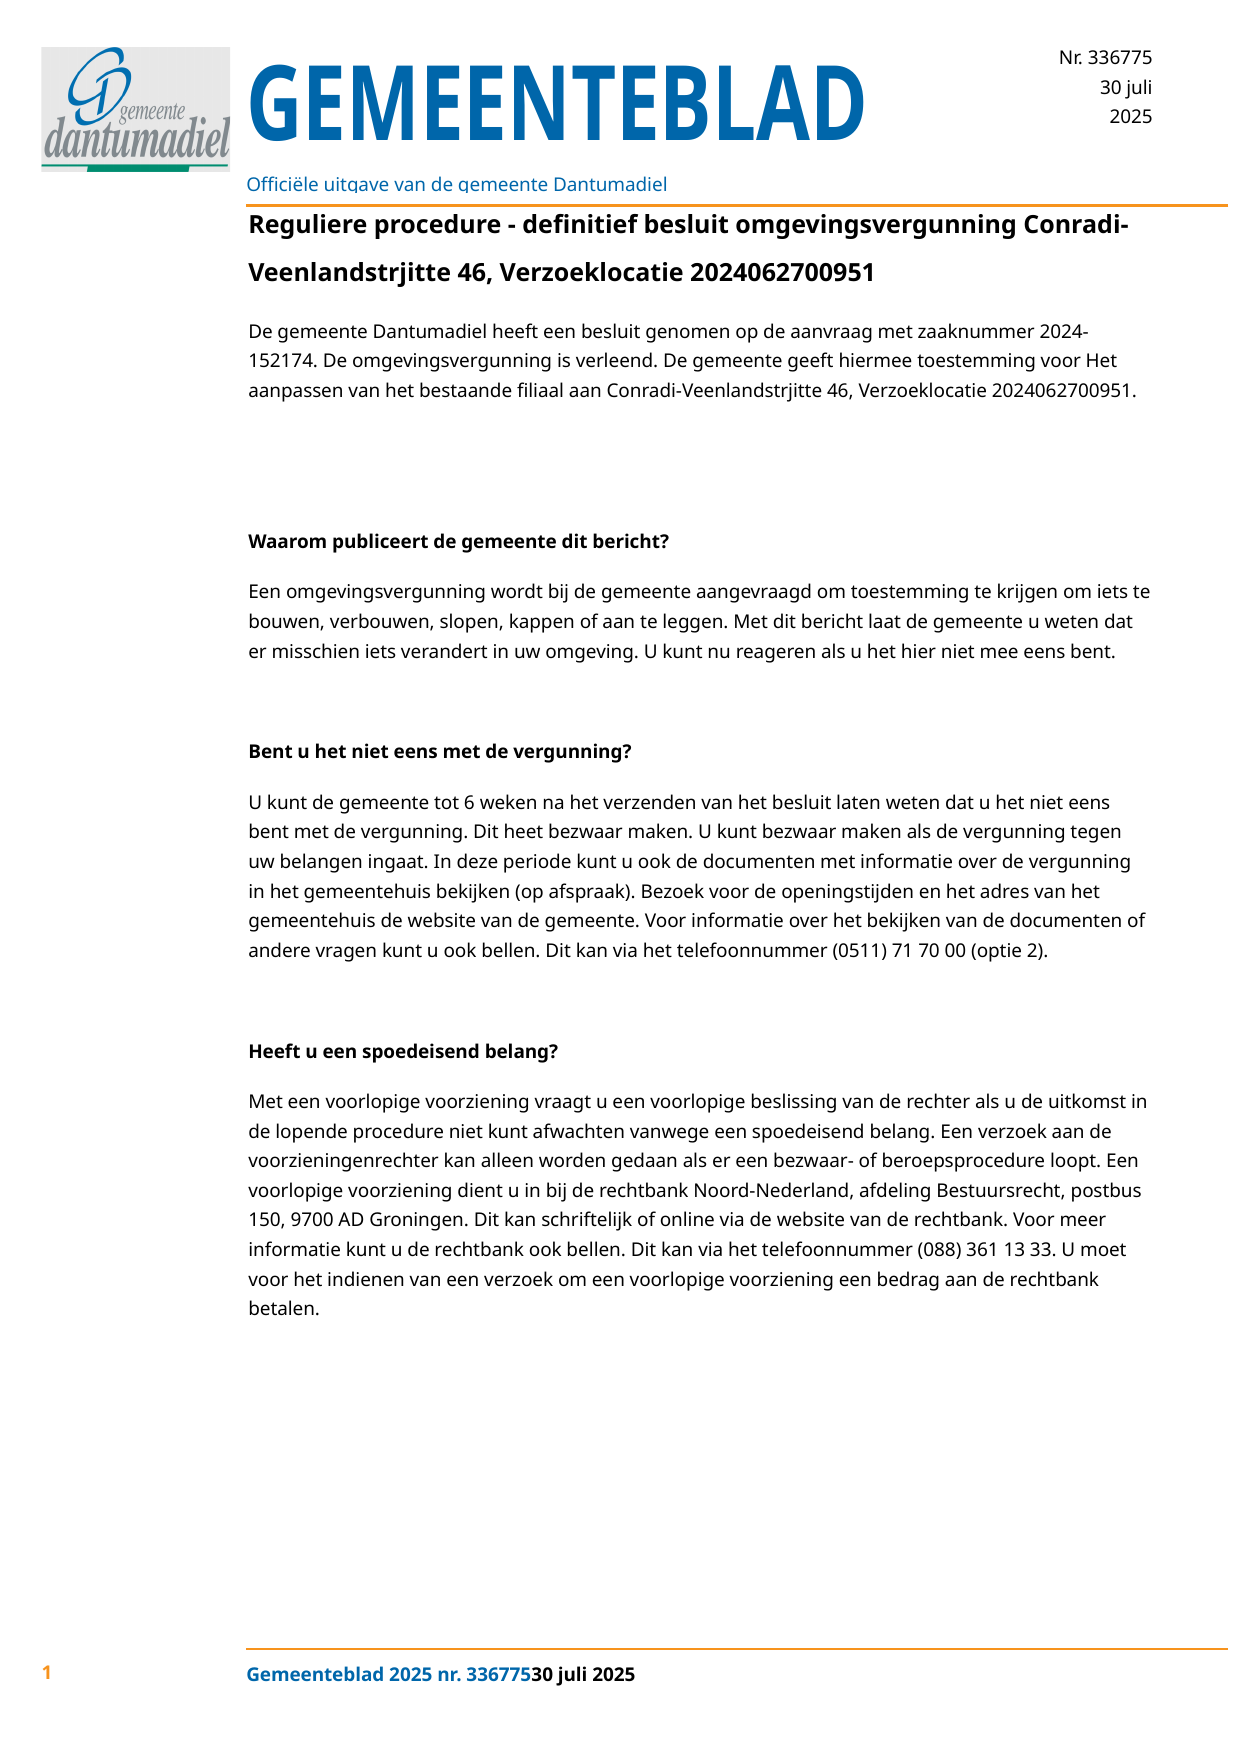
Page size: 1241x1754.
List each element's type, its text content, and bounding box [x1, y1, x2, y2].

text Reguliere procedure - definitief besluit omgevingsvergunning Conradi-Veenlandstrjitte 46, Verzoeklocatie 2024062700951 [248, 207, 1152, 288]
text Met een voorlopige voorziening vraagt u een voorlopige beslissing van de rechter als u de uitkomst in de lopende procedure niet kunt afwachten vanwege een spoedeisend belang. Een verzoek aan de voorzieningenrechter kan alleen worden gedaan als er een bezwaar- of beroepsprocedure loopt. Een voorlopige voorziening dient u in bij de rechtbank Noord-Nederland, afdeling Bestuursrecht, postbus 150, 9700 AD Groningen. Dit kan schriftelijk of online via de website van de rechtbank. Voor meer informatie kunt u de rechtbank ook bellen. Dit kan via het telefoonnummer (088) 361 13 33. U moet voor het indienen van een verzoek om een voorlopige voorziening een bedrag aan de rechtbank betalen. [248, 1088, 1152, 1321]
text U kunt de gemeente tot 6 weken na het verzenden van het besluit laten weten dat u het niet eens bent met de vergunning. Dit heet bezwaar maken. U kunt bezwaar maken als de vergunning tegen uw belangen ingaat. In deze periode kunt u ook de documenten met informatie over de vergunning in het gemeentehuis bekijken (op afspraak). Bezoek voor de openingstijden en het adres van het gemeentehuis de website van de gemeente. Voor informatie over het bekijken van de documenten of andere vragen kunt u ook bellen. Dit kan via het telefoonnummer (0511) 71 70 00 (optie 2). [248, 789, 1152, 963]
text Heeft u een spoedeisend belang? [248, 1038, 1152, 1064]
picture [41, 47, 231, 172]
text Bent u het niet eens met de vergunning? [248, 739, 1152, 764]
text Een omgevingsvergunning wordt bij de gemeente aangevraagd om toestemming te krijgen om iets te bouwen, verbouwen, slopen, kappen of aan te leggen. Met dit bericht laat de gemeente u weten dat er misschien iets verandert in uw omgeving. U kunt nu reageren als u het hier niet mee eens bent. [248, 579, 1152, 664]
text Waarom publiceert de gemeente dit bericht? [248, 528, 1152, 554]
text De gemeente Dantumadiel heeft een besluit genomen op de aanvraag met zaaknummer 2024-152174. De omgevingsvergunning is verleend. De gemeente geeft hiermee toestemming voor Het aanpassen van het bestaande filiaal aan Conradi-Veenlandstrjitte 46, Verzoeklocatie 2024062700951. [248, 318, 1152, 403]
